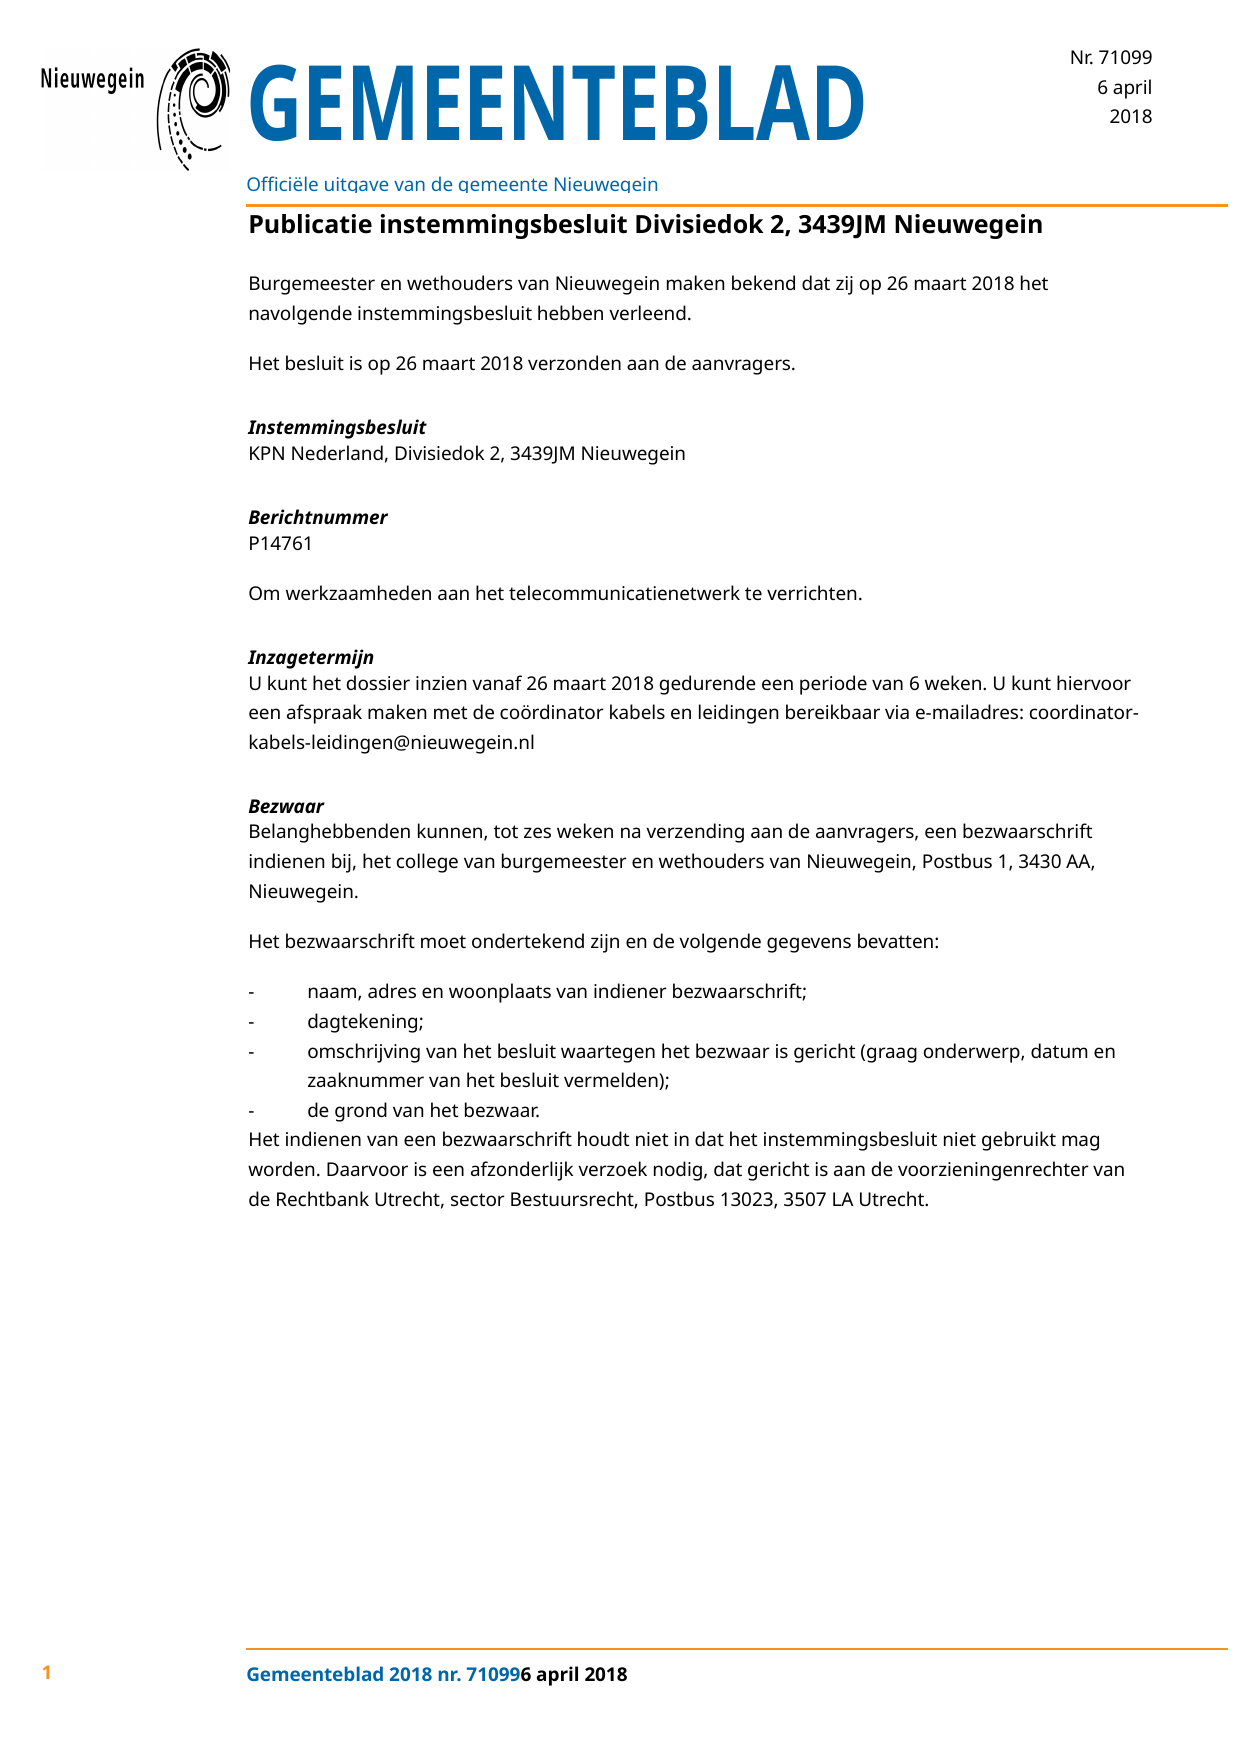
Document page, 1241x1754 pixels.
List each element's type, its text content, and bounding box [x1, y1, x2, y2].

text Publicatie instemmingsbesluit Divisiedok 2, 3439JM Nieuwegein [248, 207, 1152, 241]
picture [41, 47, 231, 172]
text P14761 [248, 530, 1152, 555]
text Bezwaar [248, 793, 1152, 819]
text Belanghebbenden kunnen, tot zes weken na verzending aan de aanvragers, een bezwaarschrift indienen bij, het college van burgemeester en wethouders van Nieuwegein, Postbus 1, 3430 AA, Nieuwegein. [248, 819, 1152, 903]
text Inzagetermijn [248, 644, 1152, 670]
text Het indienen van een bezwaarschrift houdt niet in dat het instemmingsbesluit niet gebruikt mag worden. Daarvoor is een afzonderlijk verzoek nodig, dat gericht is aan de voorzieningenrechter van de Rechtbank Utrecht, sector Bestuursrecht, Postbus 13023, 3507 LA Utrecht. [248, 1127, 1152, 1211]
text Het besluit is op 26 maart 2018 verzonden aan de aanvragers. [248, 350, 1152, 376]
text Het bezwaarschrift moet ondertekend zijn en de volgende gegevens bevatten: [248, 928, 1152, 954]
list dagtekening; [248, 1008, 1152, 1034]
list naam, adres en woonplaats van indiener bezwaarschrift; [248, 979, 1152, 1004]
list omschrijving van het besluit waartegen het bezwaar is gericht (graag onderwerp, datum en zaaknummer van het besluit vermelden); [248, 1038, 1152, 1093]
text KPN Nederland, Divisiedok 2, 3439JM Nieuwegein [248, 440, 1152, 466]
text U kunt het dossier inzien vanaf 26 maart 2018 gedurende een periode van 6 weken. U kunt hiervoor een afspraak maken met de coördinator kabels en leidingen bereikbaar via e-mailadres: coordinator-kabels-leidingen@nieuwegein.nl [248, 670, 1152, 755]
text Instemmingsbesluit [248, 414, 1152, 440]
list de grond van het bezwaar. [248, 1097, 1152, 1123]
text Burgemeester en wethouders van Nieuwegein maken bekend dat zij op 26 maart 2018 het navolgende instemmingsbesluit hebben verleend. [248, 270, 1152, 326]
text Berichtnummer [248, 504, 1152, 530]
text Om werkzaamheden aan het telecommunicatienetwerk te verrichten. [248, 580, 1152, 606]
